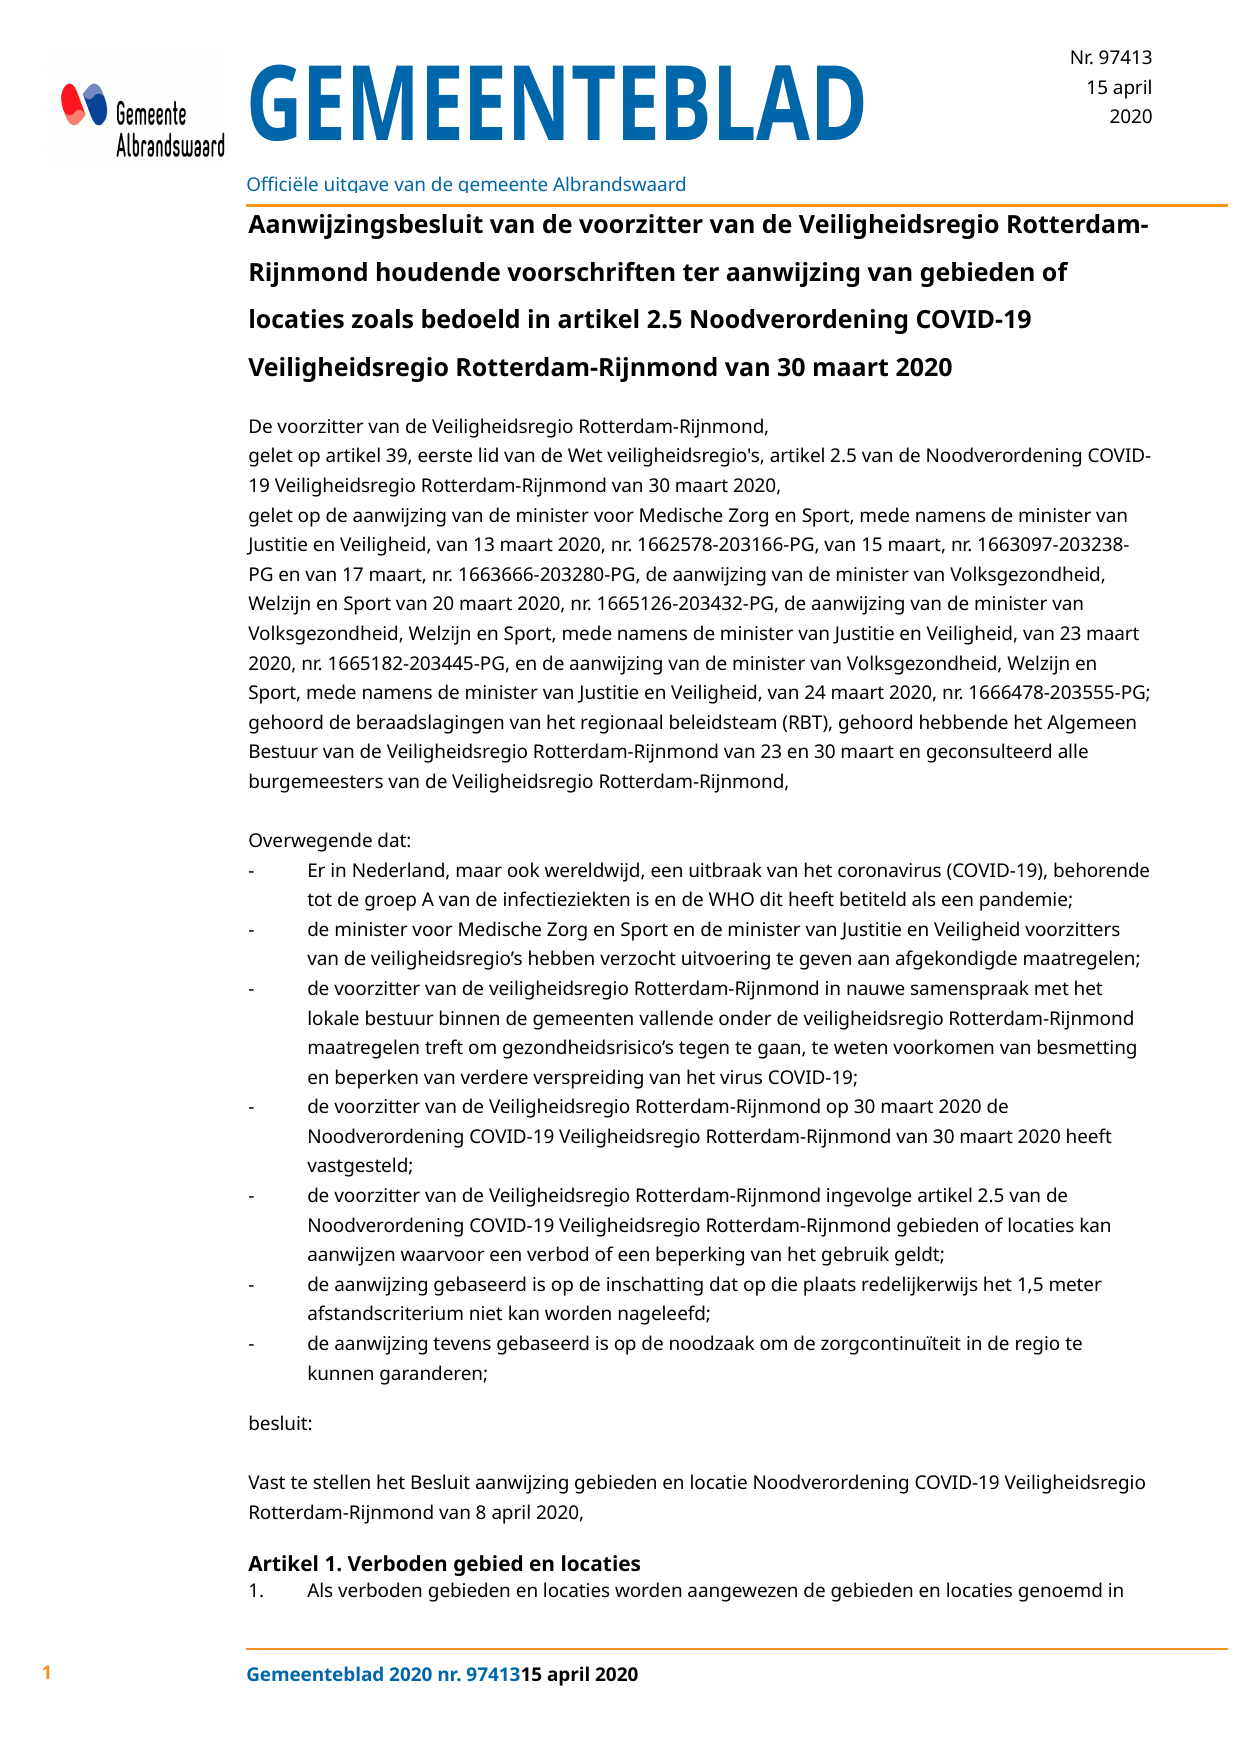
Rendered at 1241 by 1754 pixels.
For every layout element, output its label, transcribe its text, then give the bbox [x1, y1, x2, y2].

list de voorzitter van de veiligheidsregio Rotterdam-Rijnmond in nauwe samenspraak met het lokale bestuur binnen de gemeenten vallende onder de veiligheidsregio Rotterdam-Rijnmond maatregelen treft om gezondheidsrisico’s tegen te gaan, te weten voorkomen van besmetting en beperken van verdere verspreiding van het virus COVID-19; [248, 975, 1152, 1090]
picture [41, 47, 231, 172]
list de voorzitter van de Veiligheidsregio Rotterdam-Rijnmond ingevolge artikel 2.5 van de Noodverordening COVID-19 Veiligheidsregio Rotterdam-Rijnmond gebieden of locaties kan aanwijzen waarvoor een verbod of een beperking van het gebruik geldt; [248, 1182, 1152, 1267]
list Er in Nederland, maar ook wereldwijd, een uitbraak van het coronavirus (COVID-19), behorende tot de groep A van de infectieziekten is en de WHO dit heeft betiteld als een pandemie; [248, 857, 1152, 912]
text gehoord de beraadslagingen van het regionaal beleidsteam (RBT), gehoord hebbende het Algemeen Bestuur van de Veiligheidsregio Rotterdam-Rijnmond van 23 en 30 maart en geconsulteerd alle burgemeesters van de Veiligheidsregio Rotterdam-Rijnmond, [248, 709, 1152, 794]
list Als verboden gebieden en locaties worden aangewezen de gebieden en locaties genoemd in [248, 1578, 1152, 1603]
list de voorzitter van de Veiligheidsregio Rotterdam-Rijnmond op 30 maart 2020 de Noodverordening COVID-19 Veiligheidsregio Rotterdam-Rijnmond van 30 maart 2020 heeft vastgesteld; [248, 1093, 1152, 1178]
text Overwegende dat: [248, 827, 1152, 853]
text besluit: [248, 1410, 1152, 1436]
text gelet op artikel 39, eerste lid van de Wet veiligheidsregio's, artikel 2.5 van de Noodverordening COVID-19 Veiligheidsregio Rotterdam-Rijnmond van 30 maart 2020, [248, 443, 1152, 498]
text Vast te stellen het Besluit aanwijzing gebieden en locatie Noodverordening COVID-19 Veiligheidsregio Rotterdam-Rijnmond van 8 april 2020, [248, 1469, 1152, 1524]
list de aanwijzing tevens gebaseerd is op de noodzaak om de zorgcontinuïteit in de regio te kunnen garanderen; [248, 1330, 1152, 1386]
text Artikel 1. Verboden gebied en locaties [248, 1549, 1152, 1578]
list de aanwijzing gebaseerd is op de inschatting dat op die plaats redelijkerwijs het 1,5 meter afstandscriterium niet kan worden nageleefd; [248, 1271, 1152, 1326]
text Aanwijzingsbesluit van de voorzitter van de Veiligheidsregio Rotterdam-Rijnmond houdende voorschriften ter aanwijzing van gebieden of locaties zoals bedoeld in artikel 2.5 Noodverordening COVID-19 Veiligheidsregio Rotterdam-Rijnmond van 30 maart 2020 [248, 207, 1152, 384]
list de minister voor Medische Zorg en Sport en de minister van Justitie en Veiligheid voorzitters van de veiligheidsregio’s hebben verzocht uitvoering te geven aan afgekondigde maatregelen; [248, 916, 1152, 971]
text De voorzitter van de Veiligheidsregio Rotterdam-Rijnmond, [248, 413, 1152, 439]
text gelet op de aanwijzing van de minister voor Medische Zorg en Sport, mede namens de minister van Justitie en Veiligheid, van 13 maart 2020, nr. 1662578-203166-PG, van 15 maart, nr. 1663097-203238-PG en van 17 maart, nr. 1663666-203280-PG, de aanwijzing van de minister van Volksgezondheid, Welzijn en Sport van 20 maart 2020, nr. 1665126-203432-PG, de aanwijzing van de minister van Volksgezondheid, Welzijn en Sport, mede namens de minister van Justitie en Veiligheid, van 23 maart 2020, nr. 1665182-203445-PG, en de aanwijzing van de minister van Volksgezondheid, Welzijn en Sport, mede namens de minister van Justitie en Veiligheid, van 24 maart 2020, nr. 1666478-203555-PG; [248, 502, 1152, 705]
